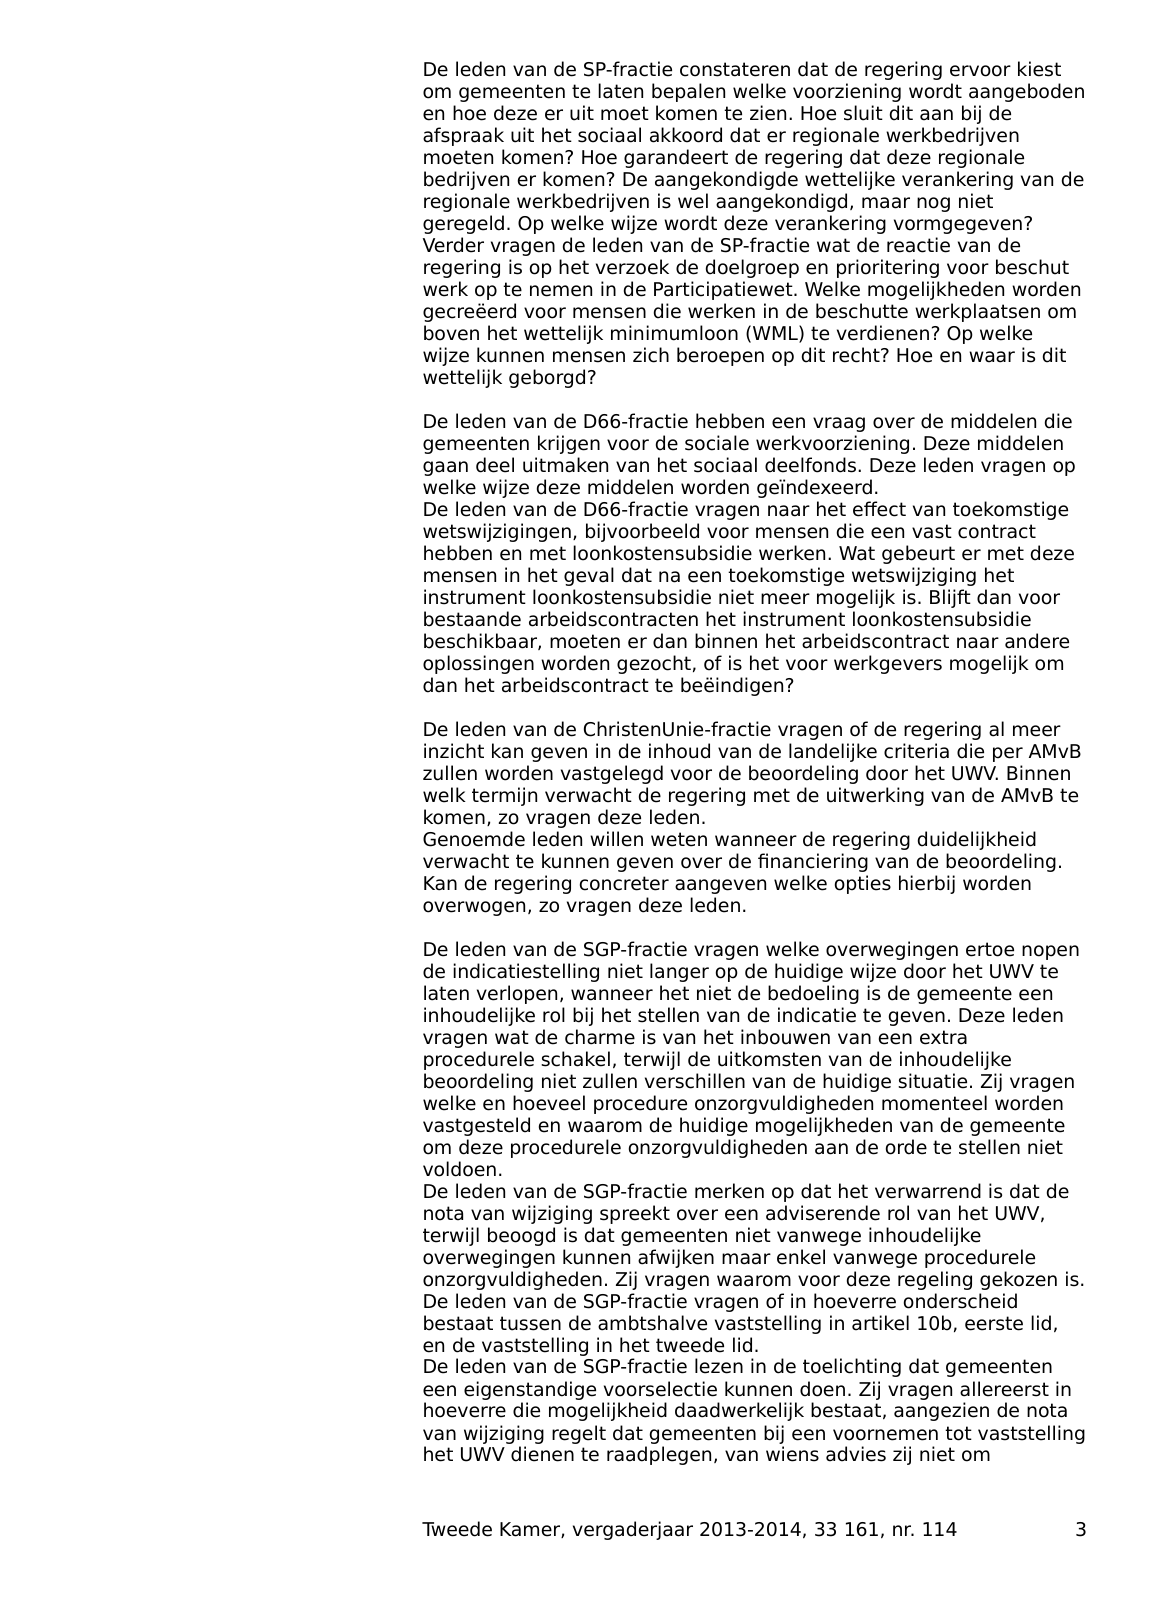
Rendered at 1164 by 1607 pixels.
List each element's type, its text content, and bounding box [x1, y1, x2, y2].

text Verder vragen de leden van de SP-fractie wat de reactie van de regering is op het verzoek de doelgroep en prioritering voor beschut werk op te nemen in de Participatiewet. Welke mogelijkheden worden gecreëerd voor mensen die werken in de beschutte werkplaatsen om boven het wettelijk minimumloon (WML) te verdienen? Op welke wijze kunnen mensen zich beroepen op dit recht? Hoe en waar is dit wettelijk geborgd? [422, 235, 1087, 389]
text De leden van de ChristenUnie-fractie vragen of de regering al meer inzicht kan geven in de inhoud van de landelijke criteria die per AMvB zullen worden vastgelegd voor de beoordeling door het UWV. Binnen welk termijn verwacht de regering met de uitwerking van de AMvB te komen, zo vragen deze leden. [422, 719, 1087, 829]
text De leden van de SGP-fractie vragen welke overwegingen ertoe nopen de indicatiestelling niet langer op de huidige wijze door het UWV te laten verlopen, wanneer het niet de bedoeling is de gemeente een inhoudelijke rol bij het stellen van de indicatie te geven. Deze leden vragen wat de charme is van het inbouwen van een extra procedurele schakel, terwijl de uitkomsten van de inhoudelijke beoordeling niet zullen verschillen van de huidige situatie. Zij vragen welke en hoeveel procedure onzorgvuldigheden momenteel worden vastgesteld en waarom de huidige mogelijkheden van de gemeente om deze procedurele onzorgvuldigheden aan de orde te stellen niet voldoen. [422, 939, 1087, 1181]
text De leden van de D66-fractie hebben een vraag over de middelen die gemeenten krijgen voor de sociale werkvoorziening. Deze middelen gaan deel uitmaken van het sociaal deelfonds. Deze leden vragen op welke wijze deze middelen worden geïndexeerd. [422, 411, 1087, 499]
text Genoemde leden willen weten wanneer de regering duidelijkheid verwacht te kunnen geven over de financiering van de beoordeling. Kan de regering concreter aangeven welke opties hierbij worden overwogen, zo vragen deze leden. [422, 829, 1087, 917]
text De leden van de SGP-fractie lezen in de toelichting dat gemeenten een eigenstandige voorselectie kunnen doen. Zij vragen allereerst in hoeverre die mogelijkheid daadwerkelijk bestaat, aangezien de nota van wijziging regelt dat gemeenten bij een voornemen tot vaststelling het UWV dienen te raadplegen, van wiens advies zij niet om [422, 1356, 1087, 1466]
text De leden van de D66-fractie vragen naar het effect van toekomstige wetswijzigingen, bijvoorbeeld voor mensen die een vast contract hebben en met loonkostensubsidie werken. Wat gebeurt er met deze mensen in het geval dat na een toekomstige wetswijziging het instrument loonkostensubsidie niet meer mogelijk is. Blijft dan voor bestaande arbeidscontracten het instrument loonkostensubsidie beschikbaar, moeten er dan binnen het arbeidscontract naar andere oplossingen worden gezocht, of is het voor werkgevers mogelijk om dan het arbeidscontract te beëindigen? [422, 499, 1087, 697]
text De leden van de SGP-fractie merken op dat het verwarrend is dat de nota van wijziging spreekt over een adviserende rol van het UWV, terwijl beoogd is dat gemeenten niet vanwege inhoudelijke overwegingen kunnen afwijken maar enkel vanwege procedurele onzorgvuldigheden. Zij vragen waarom voor deze regeling gekozen is. [422, 1181, 1087, 1291]
text De leden van de SP-fractie constateren dat de regering ervoor kiest om gemeenten te laten bepalen welke voorziening wordt aangeboden en hoe deze er uit moet komen te zien. Hoe sluit dit aan bij de afspraak uit het sociaal akkoord dat er regionale werkbedrijven moeten komen? Hoe garandeert de regering dat deze regionale bedrijven er komen? De aangekondigde wettelijke verankering van de regionale werkbedrijven is wel aangekondigd, maar nog niet geregeld. Op welke wijze wordt deze verankering vormgegeven? [422, 59, 1087, 235]
text De leden van de SGP-fractie vragen of in hoeverre onderscheid bestaat tussen de ambtshalve vaststelling in artikel 10b, eerste lid, en de vaststelling in het tweede lid. [422, 1291, 1087, 1356]
